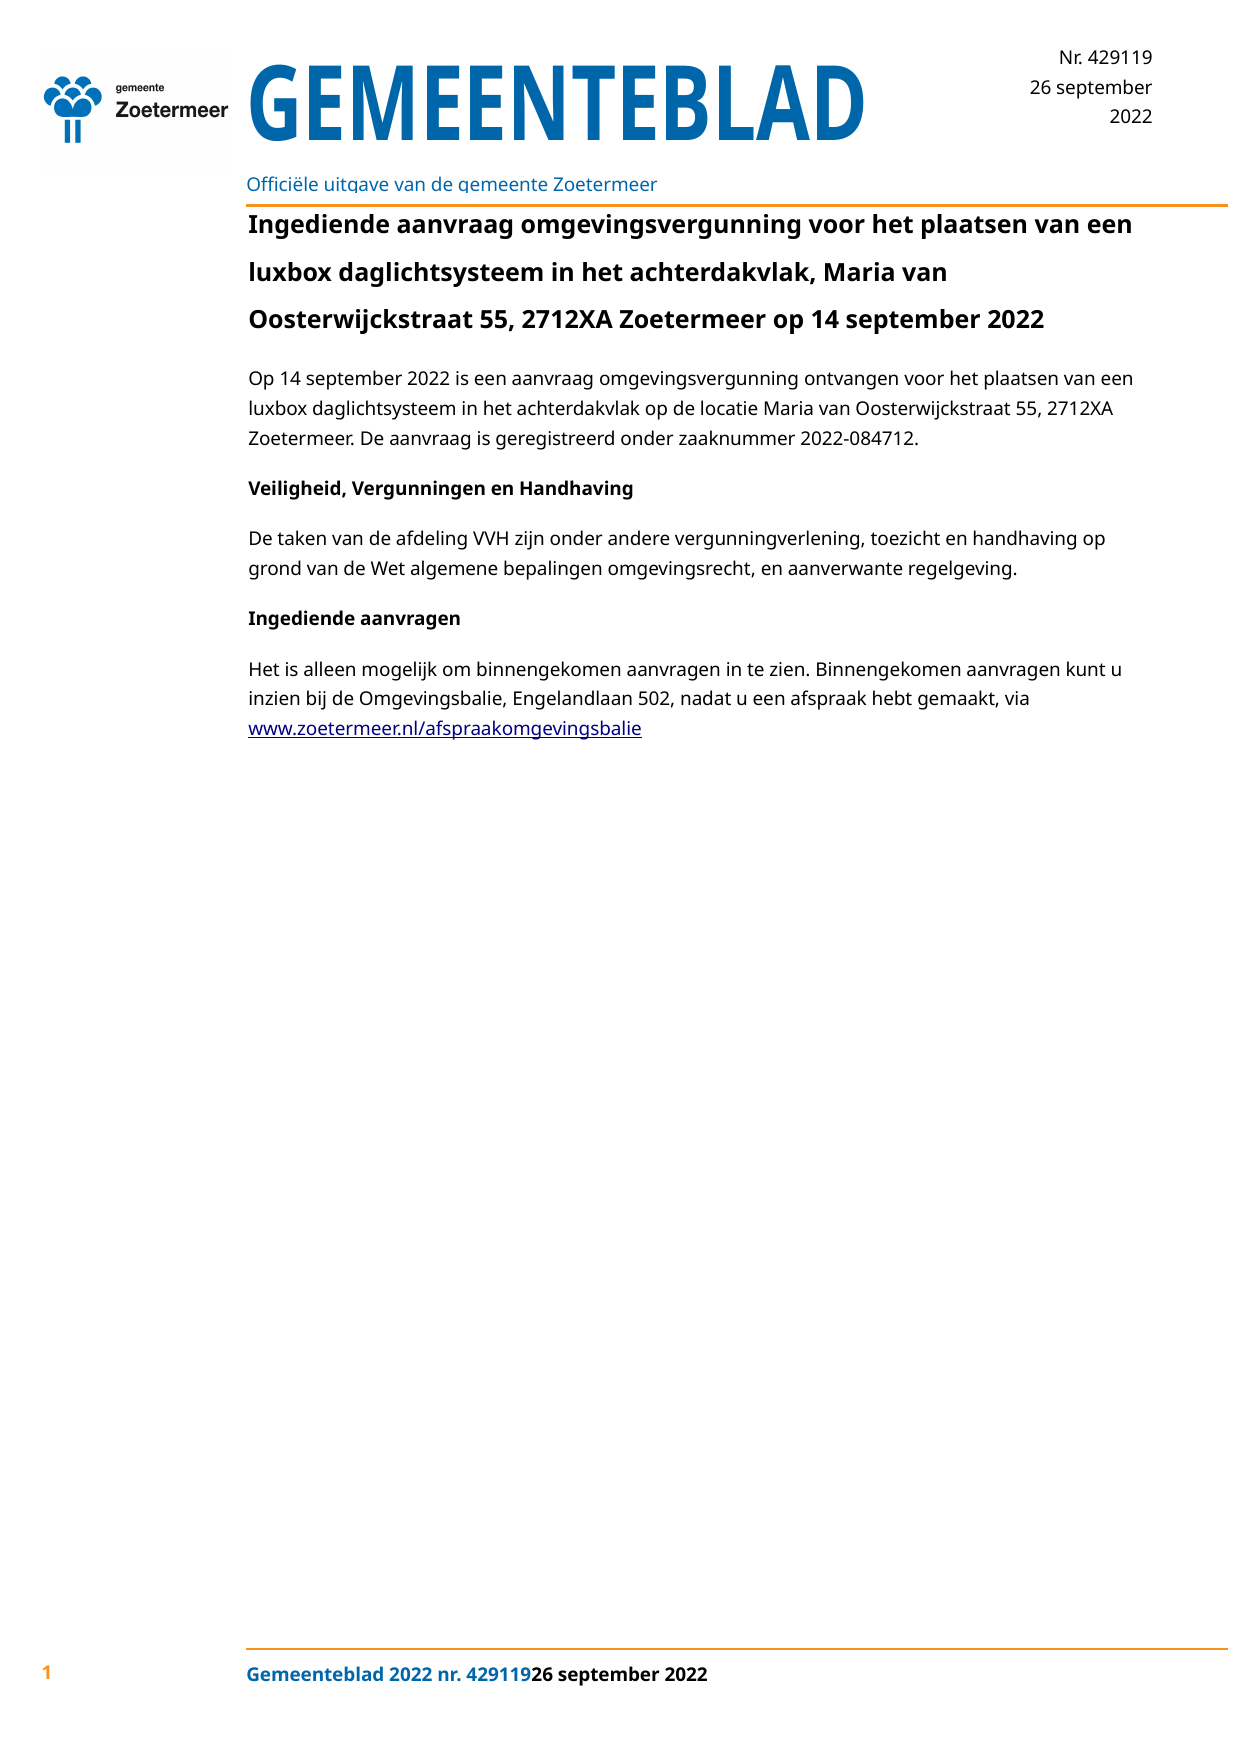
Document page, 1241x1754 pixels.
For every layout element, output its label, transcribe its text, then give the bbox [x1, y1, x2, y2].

text Ingediende aanvraag omgevingsvergunning voor het plaatsen van een luxbox daglichtsysteem in het achterdakvlak, Maria van Oosterwijckstraat 55, 2712XA Zoetermeer op 14 september 2022 [248, 207, 1152, 336]
text Ingediende aanvragen [248, 606, 1152, 631]
text Veiligheid, Vergunningen en Handhaving [248, 475, 1152, 501]
text Op 14 september 2022 is een aanvraag omgevingsvergunning ontvangen voor het plaatsen van een luxbox daglichtsysteem in het achterdakvlak op de locatie Maria van Oosterwijckstraat 55, 2712XA Zoetermeer. De aanvraag is geregistreerd onder zaaknummer 2022-084712. [248, 366, 1152, 450]
picture [41, 47, 231, 172]
text De taken van de afdeling VVH zijn onder andere vergunningverlening, toezicht en handhaving op grond van de Wet algemene bepalingen omgevingsrecht, en aanverwante regelgeving. [248, 526, 1152, 581]
text Het is alleen mogelijk om binnengekomen aanvragen in te zien. Binnengekomen aanvragen kunt u inzien bij de Omgevingsbalie, Engelandlaan 502, nadat u een afspraak hebt gemaakt, via www.zoetermeer.nl/afspraakomgevingsbalie [248, 656, 1152, 741]
